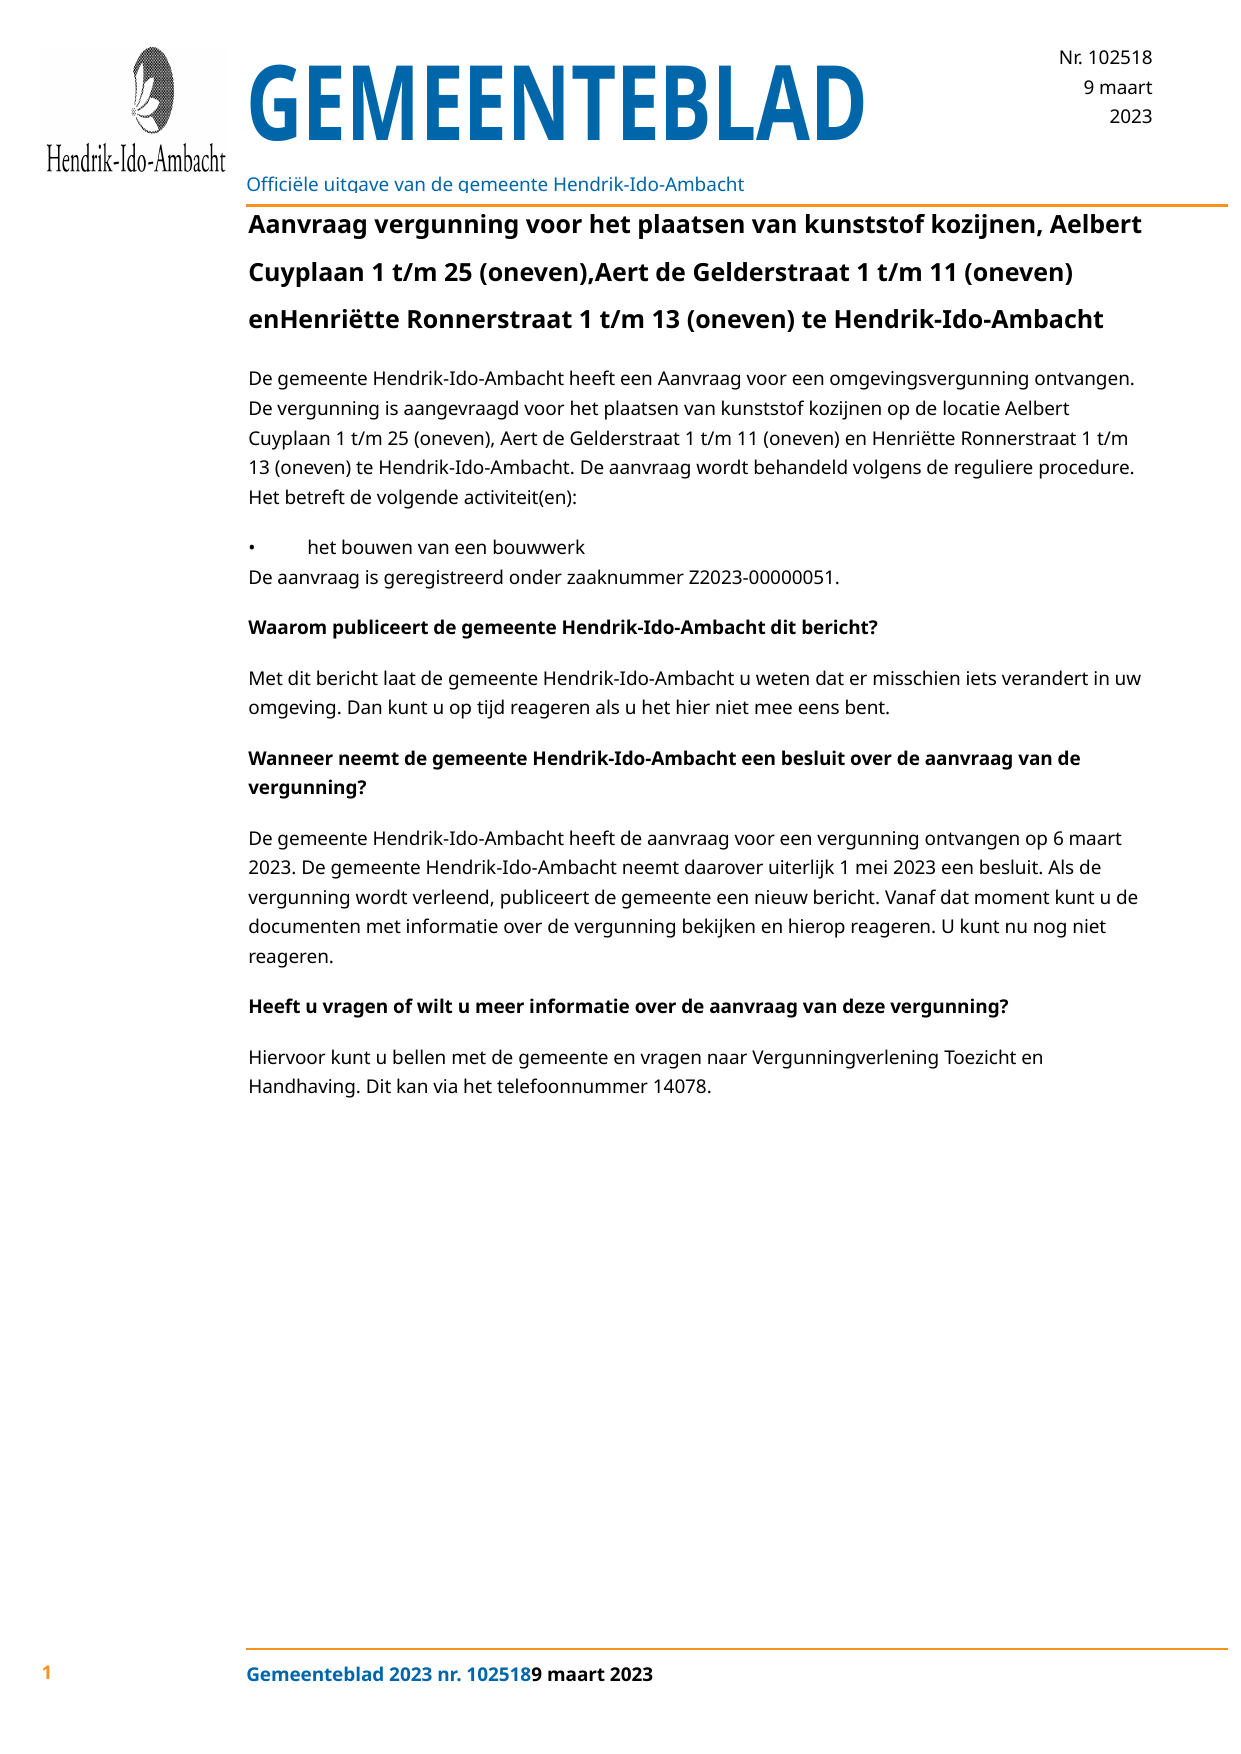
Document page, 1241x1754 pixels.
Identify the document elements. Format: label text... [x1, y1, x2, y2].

text Aanvraag vergunning voor het plaatsen van kunststof kozijnen, Aelbert Cuyplaan 1 t/m 25 (oneven),Aert de Gelderstraat 1 t/m 11 (oneven) enHenriëtte Ronnerstraat 1 t/m 13 (oneven) te Hendrik-Ido-Ambacht [248, 207, 1152, 336]
list het bouwen van een bouwwerk [248, 534, 1152, 560]
text Waarom publiceert de gemeente Hendrik-Ido-Ambacht dit bericht? [248, 614, 1152, 640]
text De gemeente Hendrik-Ido-Ambacht heeft een Aanvraag voor een omgevingsvergunning ontvangen. De vergunning is aangevraagd voor het plaatsen van kunststof kozijnen op de locatie Aelbert Cuyplaan 1 t/m 25 (oneven), Aert de Gelderstraat 1 t/m 11 (oneven) en Henriëtte Ronnerstraat 1 t/m 13 (oneven) te Hendrik-Ido-Ambacht. De aanvraag wordt behandeld volgens de reguliere procedure. Het betreft de volgende activiteit(en): [248, 366, 1152, 509]
picture [41, 47, 231, 172]
text Met dit bericht laat de gemeente Hendrik-Ido-Ambacht u weten dat er misschien iets verandert in uw omgeving. Dan kunt u op tijd reageren als u het hier niet mee eens bent. [248, 665, 1152, 720]
text De aanvraag is geregistreerd onder zaaknummer Z2023-00000051. [248, 564, 1152, 589]
text Wanneer neemt de gemeente Hendrik-Ido-Ambacht een besluit over de aanvraag van de vergunning? [248, 745, 1152, 800]
text Hiervoor kunt u bellen met de gemeente en vragen naar Vergunningverlening Toezicht en Handhaving. Dit kan via het telefoonnummer 14078. [248, 1044, 1152, 1099]
text Heeft u vragen of wilt u meer informatie over de aanvraag van deze vergunning? [248, 993, 1152, 1019]
text De gemeente Hendrik-Ido-Ambacht heeft de aanvraag voor een vergunning ontvangen op 6 maart 2023. De gemeente Hendrik-Ido-Ambacht neemt daarover uiterlijk 1 mei 2023 een besluit. Als de vergunning wordt verleend, publiceert de gemeente een nieuw bericht. Vanaf dat moment kunt u de documenten met informatie over de vergunning bekijken en hierop reageren. U kunt nu nog niet reageren. [248, 825, 1152, 969]
